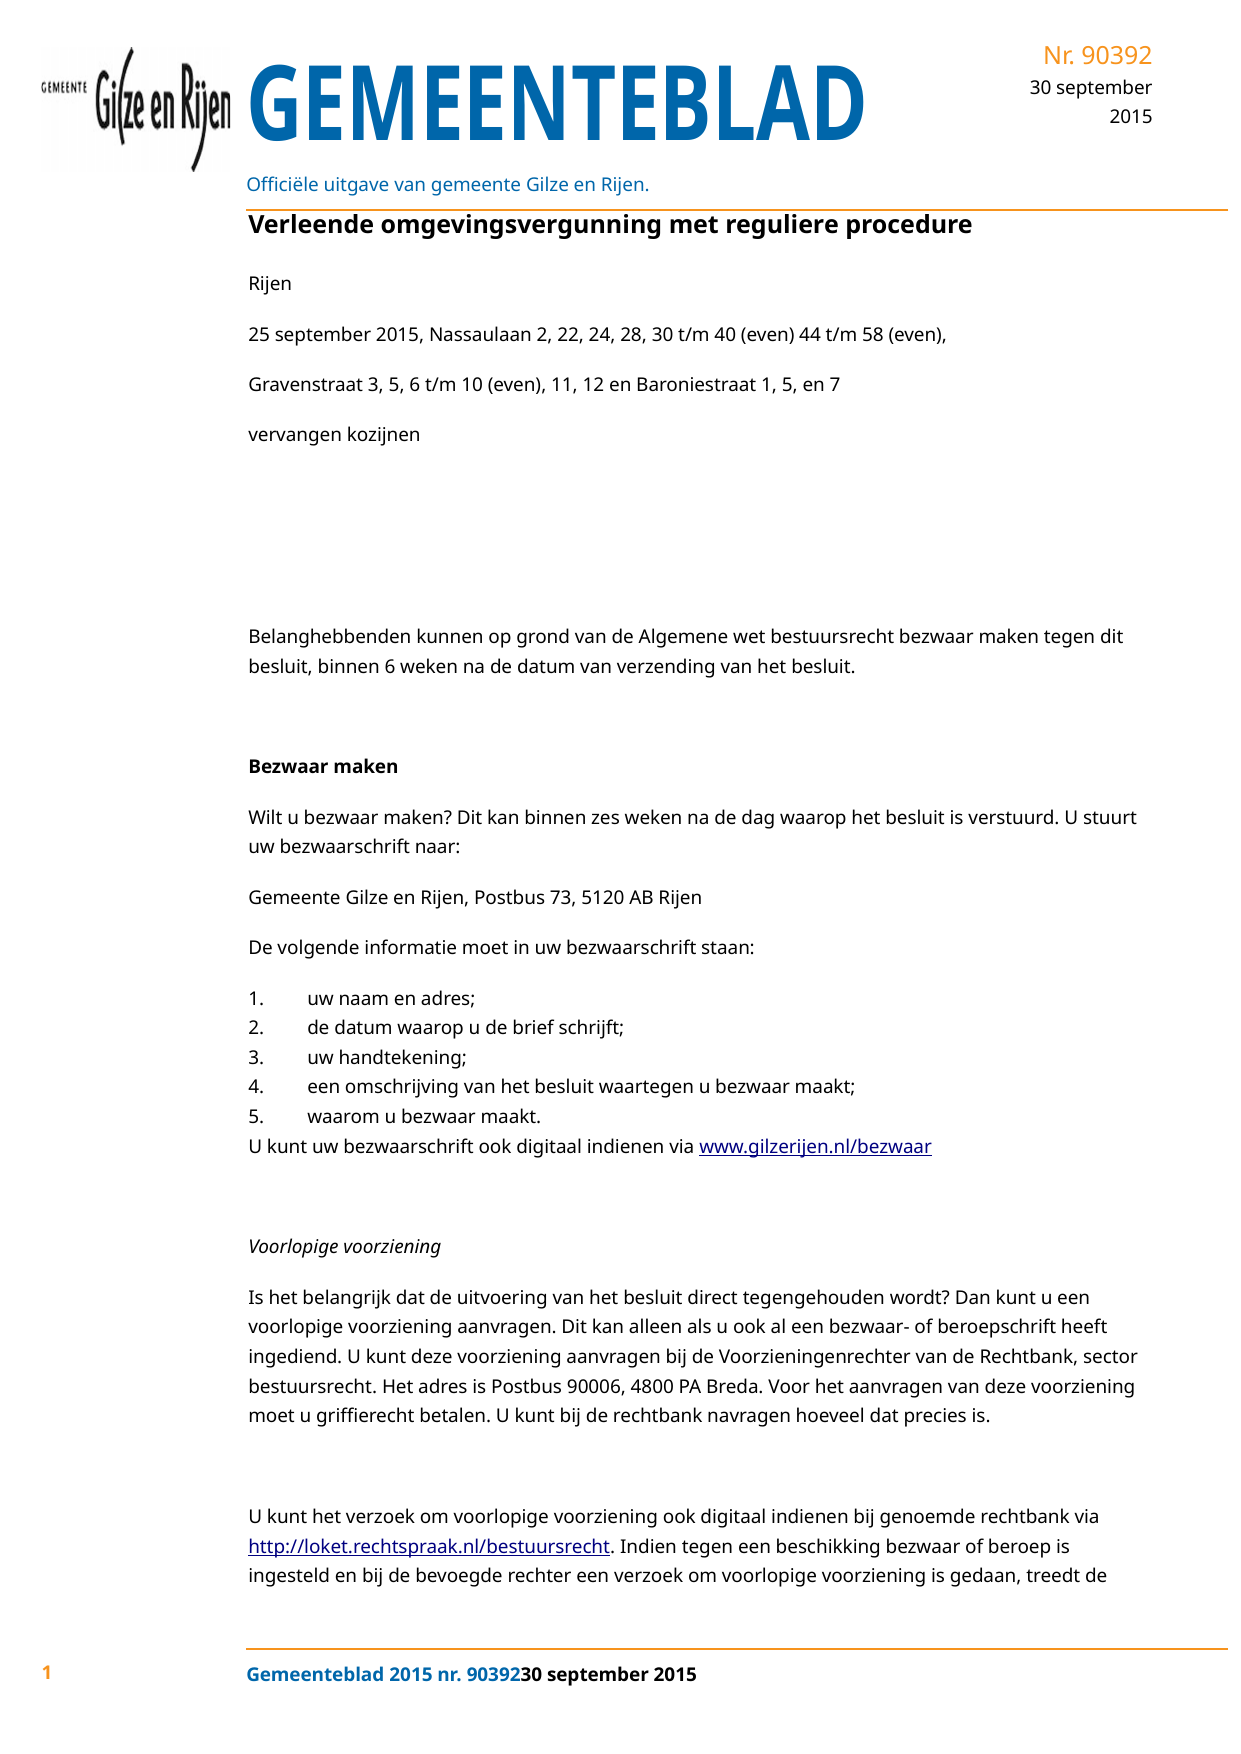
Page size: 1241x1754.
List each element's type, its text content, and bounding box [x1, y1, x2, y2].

text Verleende omgevingsvergunning met reguliere procedure [248, 211, 1152, 241]
text U kunt het verzoek om voorlopige voorziening ook digitaal indienen bij genoemde rechtbank via http://loket.rechtspraak.nl/bestuursrecht. Indien tegen een beschikking bezwaar of beroep is ingesteld en bij de bevoegde rechter een verzoek om voorlopige voorziening is gedaan, treedt de [248, 1503, 1152, 1588]
list de datum waarop u de brief schrijft; [248, 1014, 1152, 1040]
list waarom u bezwaar maakt. [248, 1103, 1152, 1129]
text Bezwaar maken [248, 754, 1152, 779]
text De volgende informatie moet in uw bezwaarschrift staan: [248, 934, 1152, 960]
picture [41, 47, 231, 172]
text vervangen kozijnen [248, 422, 1152, 447]
text Rijen [248, 270, 1152, 296]
text 25 september 2015, Nassaulaan 2, 22, 24, 28, 30 t/m 40 (even) 44 t/m 58 (even), [248, 321, 1152, 346]
text U kunt uw bezwaarschrift ook digitaal indienen via www.gilzerijen.nl/bezwaar [248, 1133, 1152, 1158]
list uw naam en adres; [248, 985, 1152, 1011]
list een omschrijving van het besluit waartegen u bezwaar maakt; [248, 1074, 1152, 1099]
list uw handtekening; [248, 1044, 1152, 1070]
text Gravenstraat 3, 5, 6 t/m 10 (even), 11, 12 en Baroniestraat 1, 5, en 7 [248, 371, 1152, 397]
text Voorlopige voorziening [248, 1234, 1152, 1259]
text Wilt u bezwaar maken? Dit kan binnen zes weken na de dag waarop het besluit is verstuurd. U stuurt uw bezwaarschrift naar: [248, 804, 1152, 859]
text Gemeente Gilze en Rijen, Postbus 73, 5120 AB Rijen [248, 884, 1152, 910]
text Is het belangrijk dat de uitvoering van het besluit direct tegengehouden wordt? Dan kunt u een voorlopige voorziening aanvragen. Dit kan alleen als u ook al een bezwaar- of beroepschrift heeft ingediend. U kunt deze voorziening aanvragen bij de Voorzieningenrechter van de Rechtbank, sector bestuursrecht. Het adres is Postbus 90006, 4800 PA Breda. Voor het aanvragen van deze voorziening moet u griffierecht betalen. U kunt bij de rechtbank navragen hoeveel dat precies is. [248, 1284, 1152, 1428]
text Belanghebbenden kunnen op grond van de Algemene wet bestuursrecht bezwaar maken tegen dit besluit, binnen 6 weken na de datum van verzending van het besluit. [248, 623, 1152, 678]
